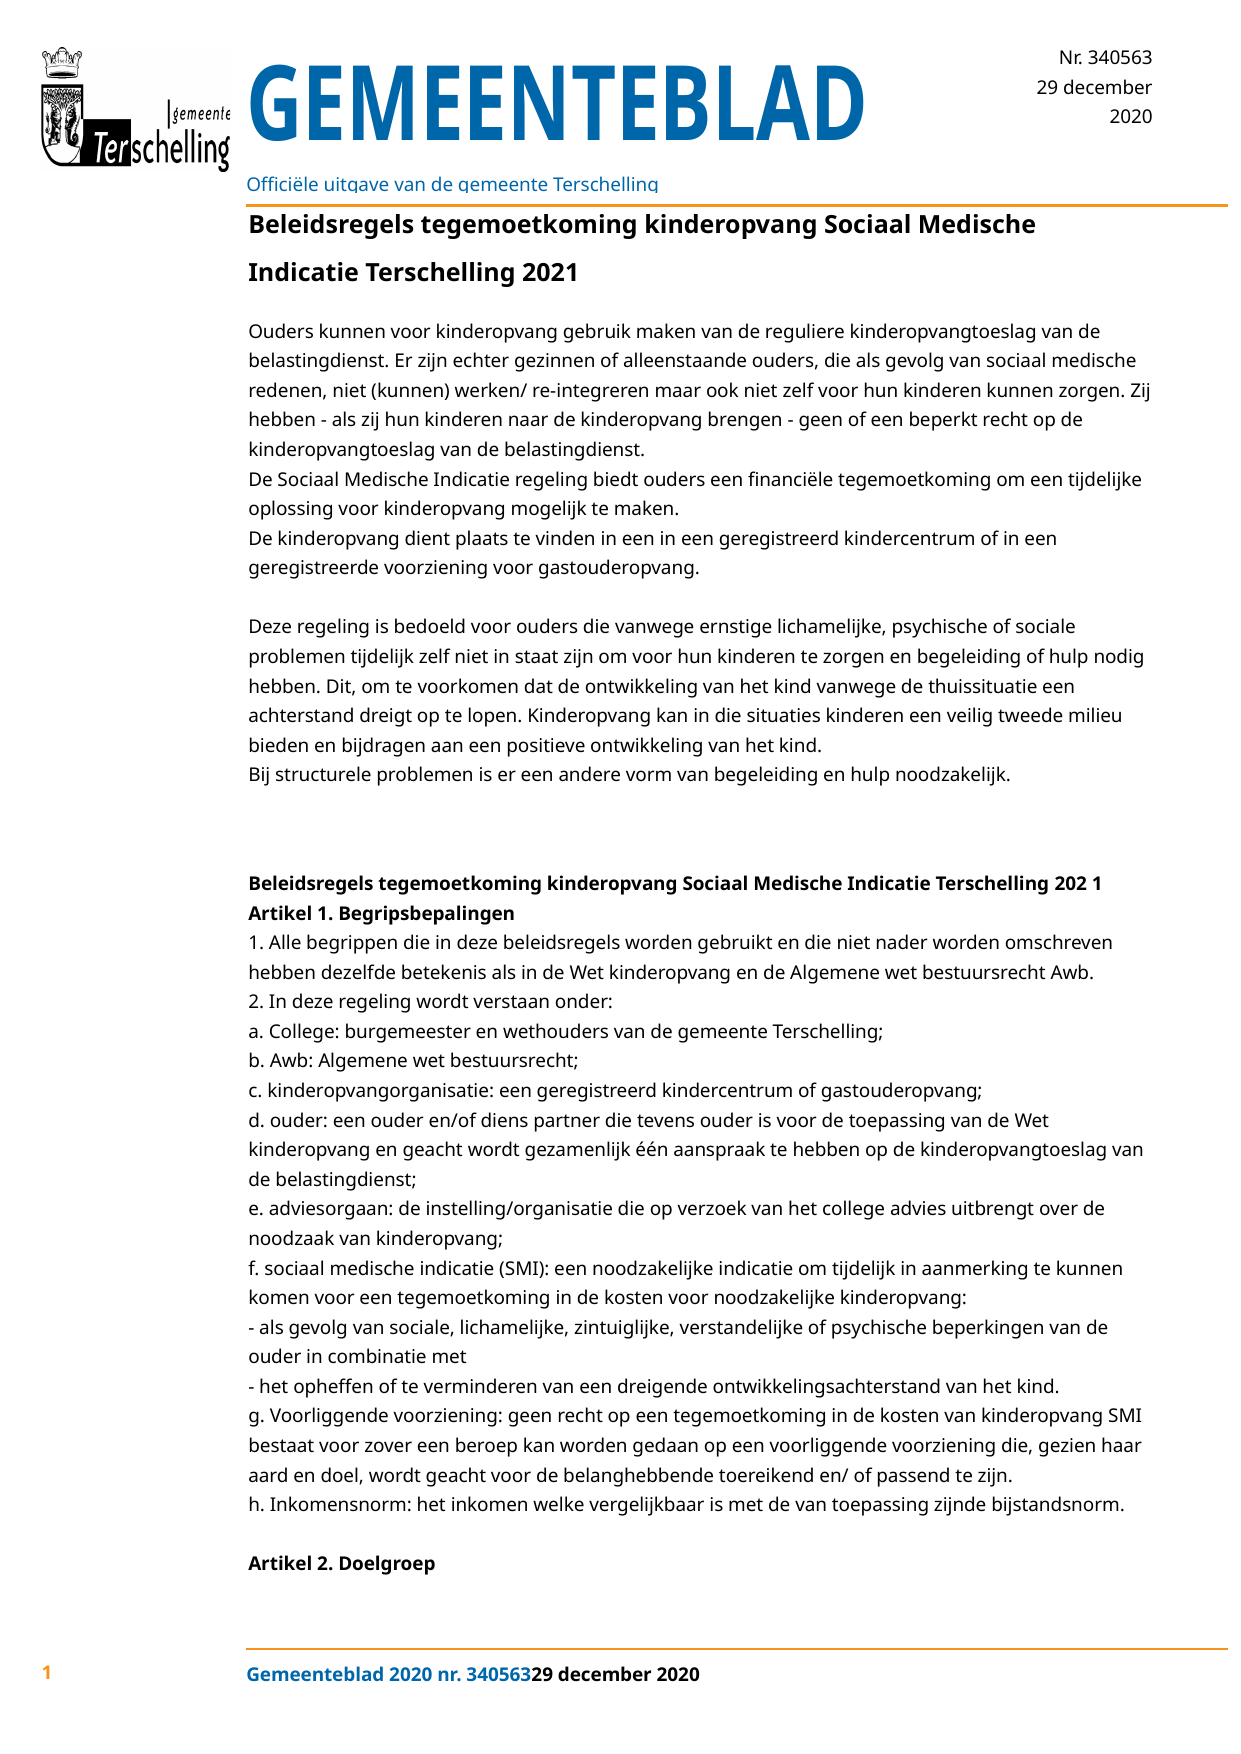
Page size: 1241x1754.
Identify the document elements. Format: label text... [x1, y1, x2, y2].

text Bij structurele problemen is er een andere vorm van begeleiding en hulp noodzakelijk. [248, 762, 1152, 787]
text g. Voorliggende voorziening: geen recht op een tegemoetkoming in de kosten van kinderopvang SMI bestaat voor zover een beroep kan worden gedaan op een voorliggende voorziening die, gezien haar aard en doel, wordt geacht voor de belanghebbende toereikend en/ of passend te zijn. [248, 1403, 1152, 1487]
text De kinderopvang dient plaats te vinden in een in een geregistreerd kindercentrum of in een geregistreerde voorziening voor gastouderopvang. [248, 525, 1152, 580]
text - als gevolg van sociale, lichamelijke, zintuiglijke, verstandelijke of psychische beperkingen van de ouder in combinatie met [248, 1314, 1152, 1369]
text a. College: burgemeester en wethouders van de gemeente Terschelling; [248, 1018, 1152, 1044]
text b. Awb: Algemene wet bestuursrecht; [248, 1048, 1152, 1073]
text 2. In deze regeling wordt verstaan onder: [248, 988, 1152, 1014]
text Artikel 1. Begripsbepalingen [248, 900, 1152, 925]
text f. sociaal medische indicatie (SMI): een noodzakelijke indicatie om tijdelijk in aanmerking te kunnen komen voor een tegemoetkoming in de kosten voor noodzakelijke kinderopvang: [248, 1255, 1152, 1310]
text Artikel 2. Doelgroep [248, 1551, 1152, 1576]
text - het opheffen of te verminderen van een dreigende ontwikkelingsachterstand van het kind. [248, 1373, 1152, 1399]
text h. Inkomensnorm: het inkomen welke vergelijkbaar is met de van toepassing zijnde bijstandsnorm. [248, 1491, 1152, 1517]
text e. adviesorgaan: de instelling/organisatie die op verzoek van het college advies uitbrengt over de noodzaak van kinderopvang; [248, 1196, 1152, 1251]
text De Sociaal Medische Indicatie regeling biedt ouders een financiële tegemoetkoming om een tijdelijke oplossing voor kinderopvang mogelijk te maken. [248, 466, 1152, 521]
text Beleidsregels tegemoetkoming kinderopvang Sociaal Medische Indicatie Terschelling 202 1 [248, 870, 1152, 896]
text d. ouder: een ouder en/of diens partner die tevens ouder is voor de toepassing van de Wet kinderopvang en geacht wordt gezamenlijk één aanspraak te hebben op de kinderopvangtoeslag van de belastingdienst; [248, 1107, 1152, 1192]
text 1. Alle begrippen die in deze beleidsregels worden gebruikt en die niet nader worden omschreven hebben dezelfde betekenis als in de Wet kinderopvang en de Algemene wet bestuursrecht Awb. [248, 929, 1152, 984]
text Beleidsregels tegemoetkoming kinderopvang Sociaal Medische Indicatie Terschelling 2021 [248, 207, 1152, 288]
text Ouders kunnen voor kinderopvang gebruik maken van de reguliere kinderopvangtoeslag van de belastingdienst. Er zijn echter gezinnen of alleenstaande ouders, die als gevolg van sociaal medische redenen, niet (kunnen) werken/ re-integreren maar ook niet zelf voor hun kinderen kunnen zorgen. Zij hebben - als zij hun kinderen naar de kinderopvang brengen - geen of een beperkt recht op de kinderopvangtoeslag van de belastingdienst. [248, 318, 1152, 462]
text Deze regeling is bedoeld voor ouders die vanwege ernstige lichamelijke, psychische of sociale problemen tijdelijk zelf niet in staat zijn om voor hun kinderen te zorgen en begeleiding of hulp nodig hebben. Dit, om te voorkomen dat de ontwikkeling van het kind vanwege de thuissituatie een achterstand dreigt op te lopen. Kinderopvang kan in die situaties kinderen een veilig tweede milieu bieden en bijdragen aan een positieve ontwikkeling van het kind. [248, 614, 1152, 758]
picture [41, 47, 231, 172]
text c. kinderopvangorganisatie: een geregistreerd kindercentrum of gastouderopvang; [248, 1077, 1152, 1103]
